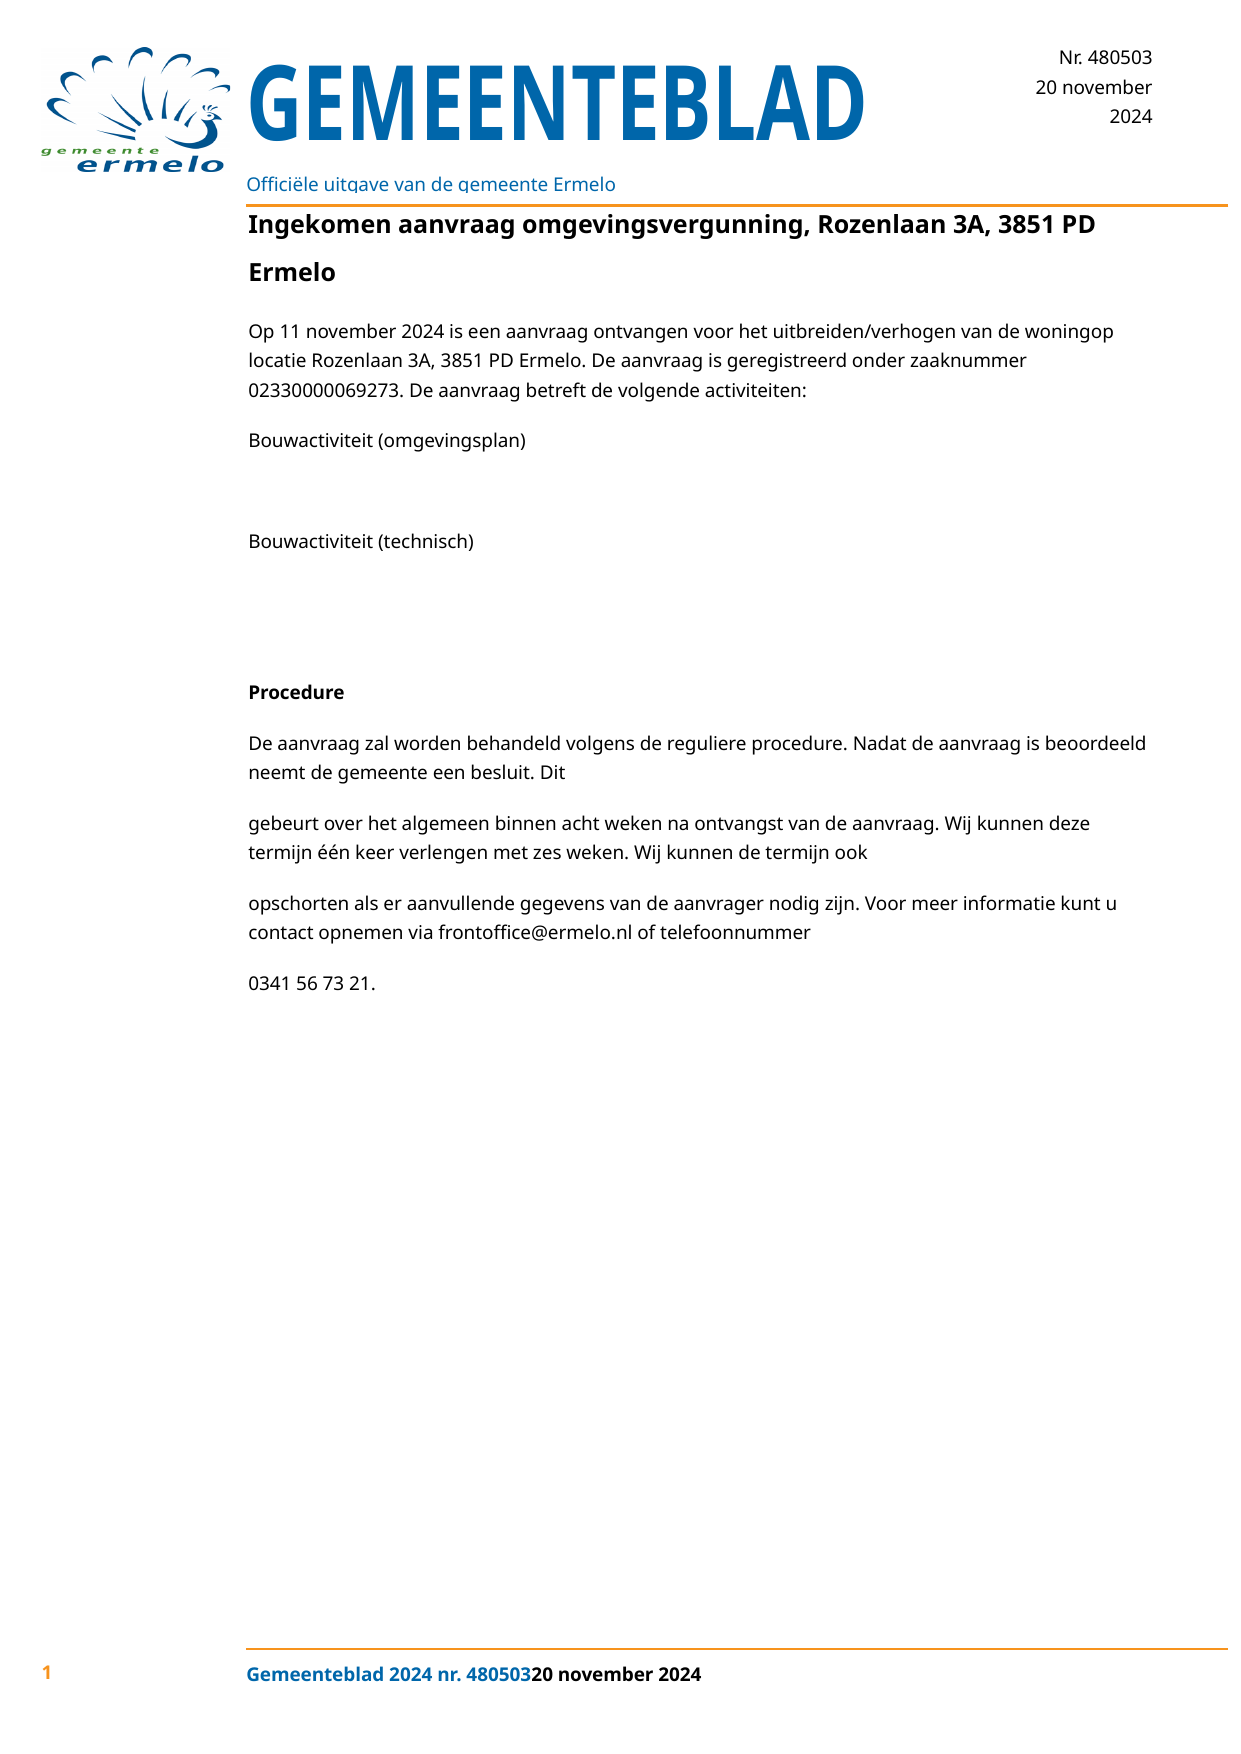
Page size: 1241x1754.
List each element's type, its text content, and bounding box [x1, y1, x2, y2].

picture [41, 47, 231, 172]
text Ingekomen aanvraag omgevingsvergunning, Rozenlaan 3A, 3851 PD Ermelo [248, 207, 1152, 288]
text Bouwactiviteit (technisch) [248, 528, 1152, 554]
text De aanvraag zal worden behandeld volgens de reguliere procedure. Nadat de aanvraag is beoordeeld neemt de gemeente een besluit. Dit [248, 730, 1152, 785]
text Procedure [248, 679, 1152, 705]
text Op 11 november 2024 is een aanvraag ontvangen voor het uitbreiden/verhogen van de woningop locatie Rozenlaan 3A, 3851 PD Ermelo. De aanvraag is geregistreerd onder zaaknummer 02330000069273. De aanvraag betreft de volgende activiteiten: [248, 318, 1152, 403]
text gebeurt over het algemeen binnen acht weken na ontvangst van de aanvraag. Wij kunnen deze termijn één keer verlengen met zes weken. Wij kunnen de termijn ook [248, 810, 1152, 865]
text 0341 56 73 21. [248, 970, 1152, 996]
text Bouwactiviteit (omgevingsplan) [248, 427, 1152, 453]
text opschorten als er aanvullende gegevens van de aanvrager nodig zijn. Voor meer informatie kunt u contact opnemen via frontoffice@ermelo.nl of telefoonnummer [248, 890, 1152, 945]
